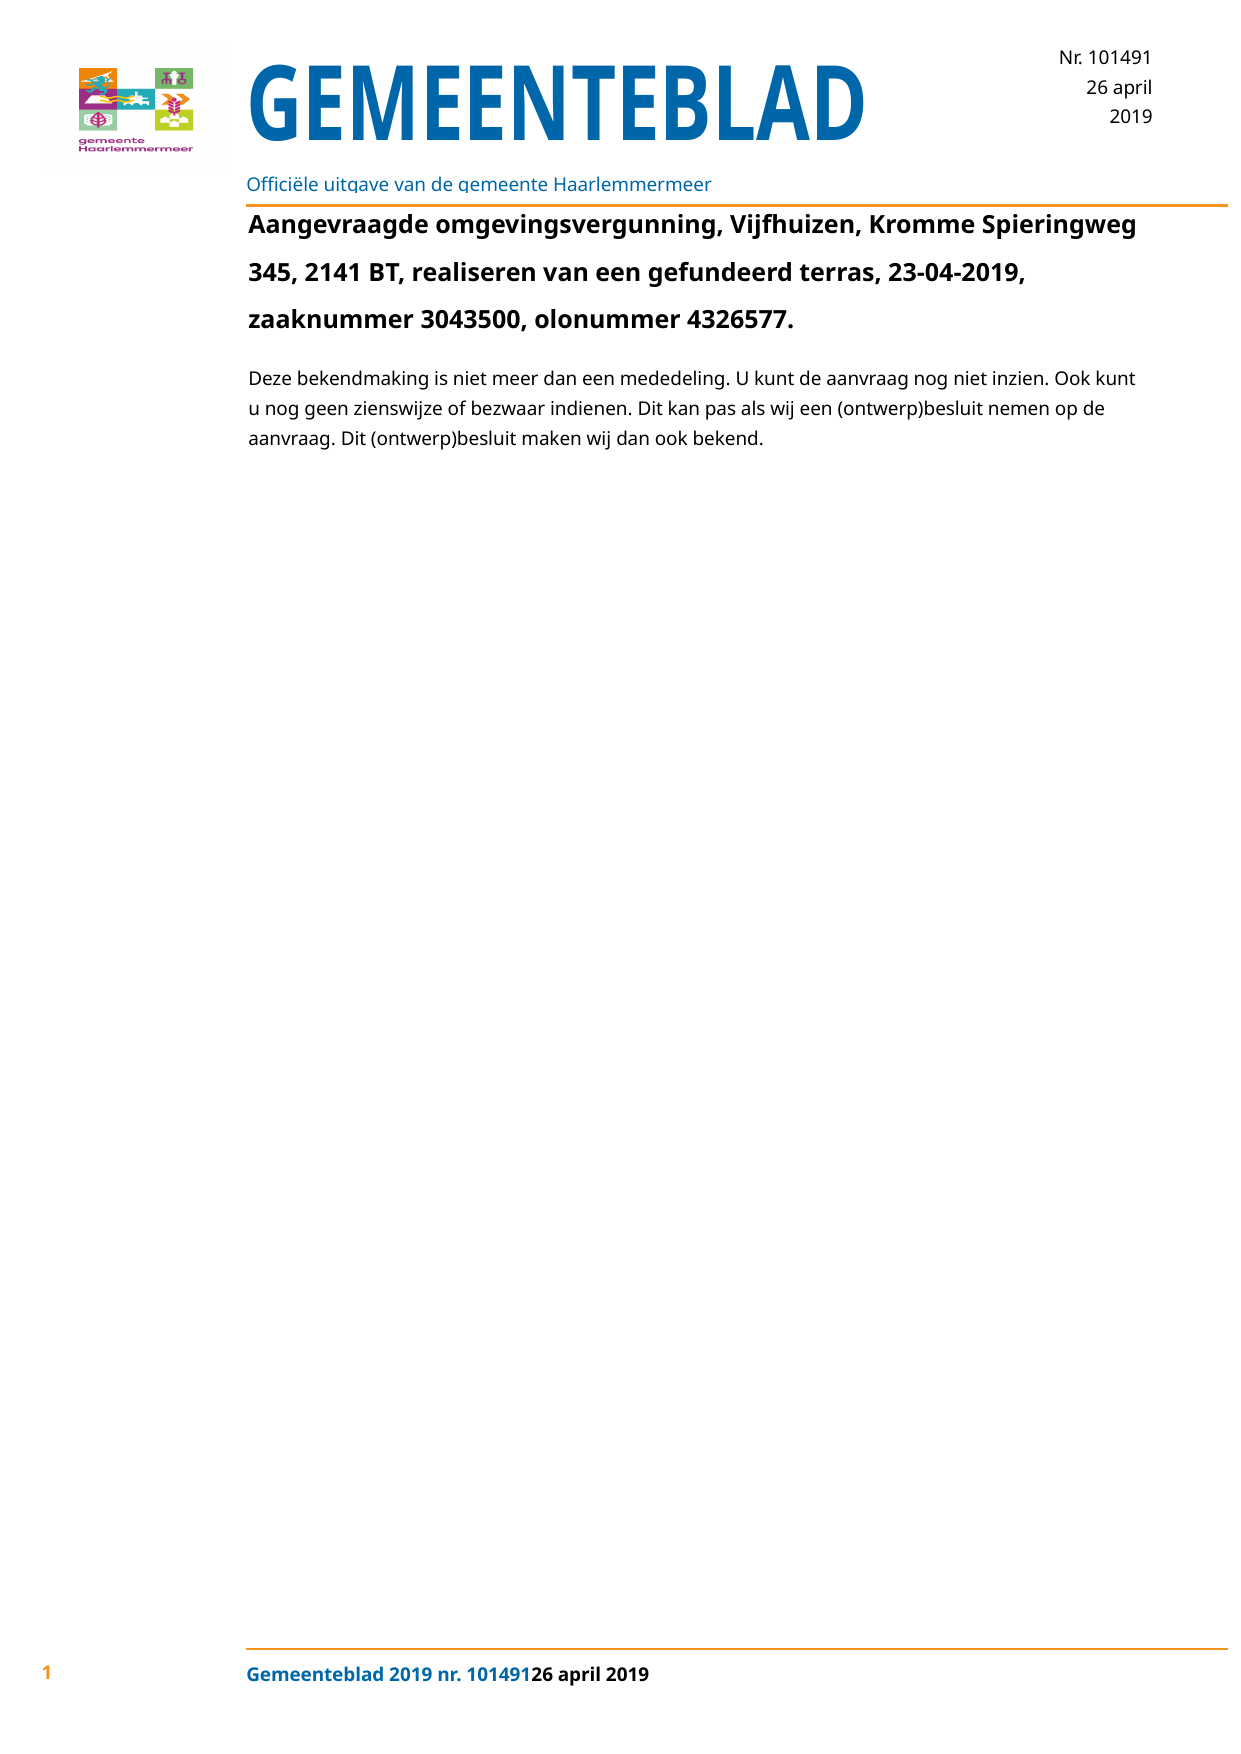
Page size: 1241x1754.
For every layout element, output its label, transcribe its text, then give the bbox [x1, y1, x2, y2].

picture [41, 47, 231, 172]
text Deze bekendmaking is niet meer dan een mededeling. U kunt de aanvraag nog niet inzien. Ook kunt u nog geen zienswijze of bezwaar indienen. Dit kan pas als wij een (ontwerp)besluit nemen op de aanvraag. Dit (ontwerp)besluit maken wij dan ook bekend. [248, 366, 1152, 450]
text Aangevraagde omgevingsvergunning, Vijfhuizen, Kromme Spieringweg 345, 2141 BT, realiseren van een gefundeerd terras, 23-04-2019, zaaknummer 3043500, olonummer 4326577. [248, 207, 1152, 336]
